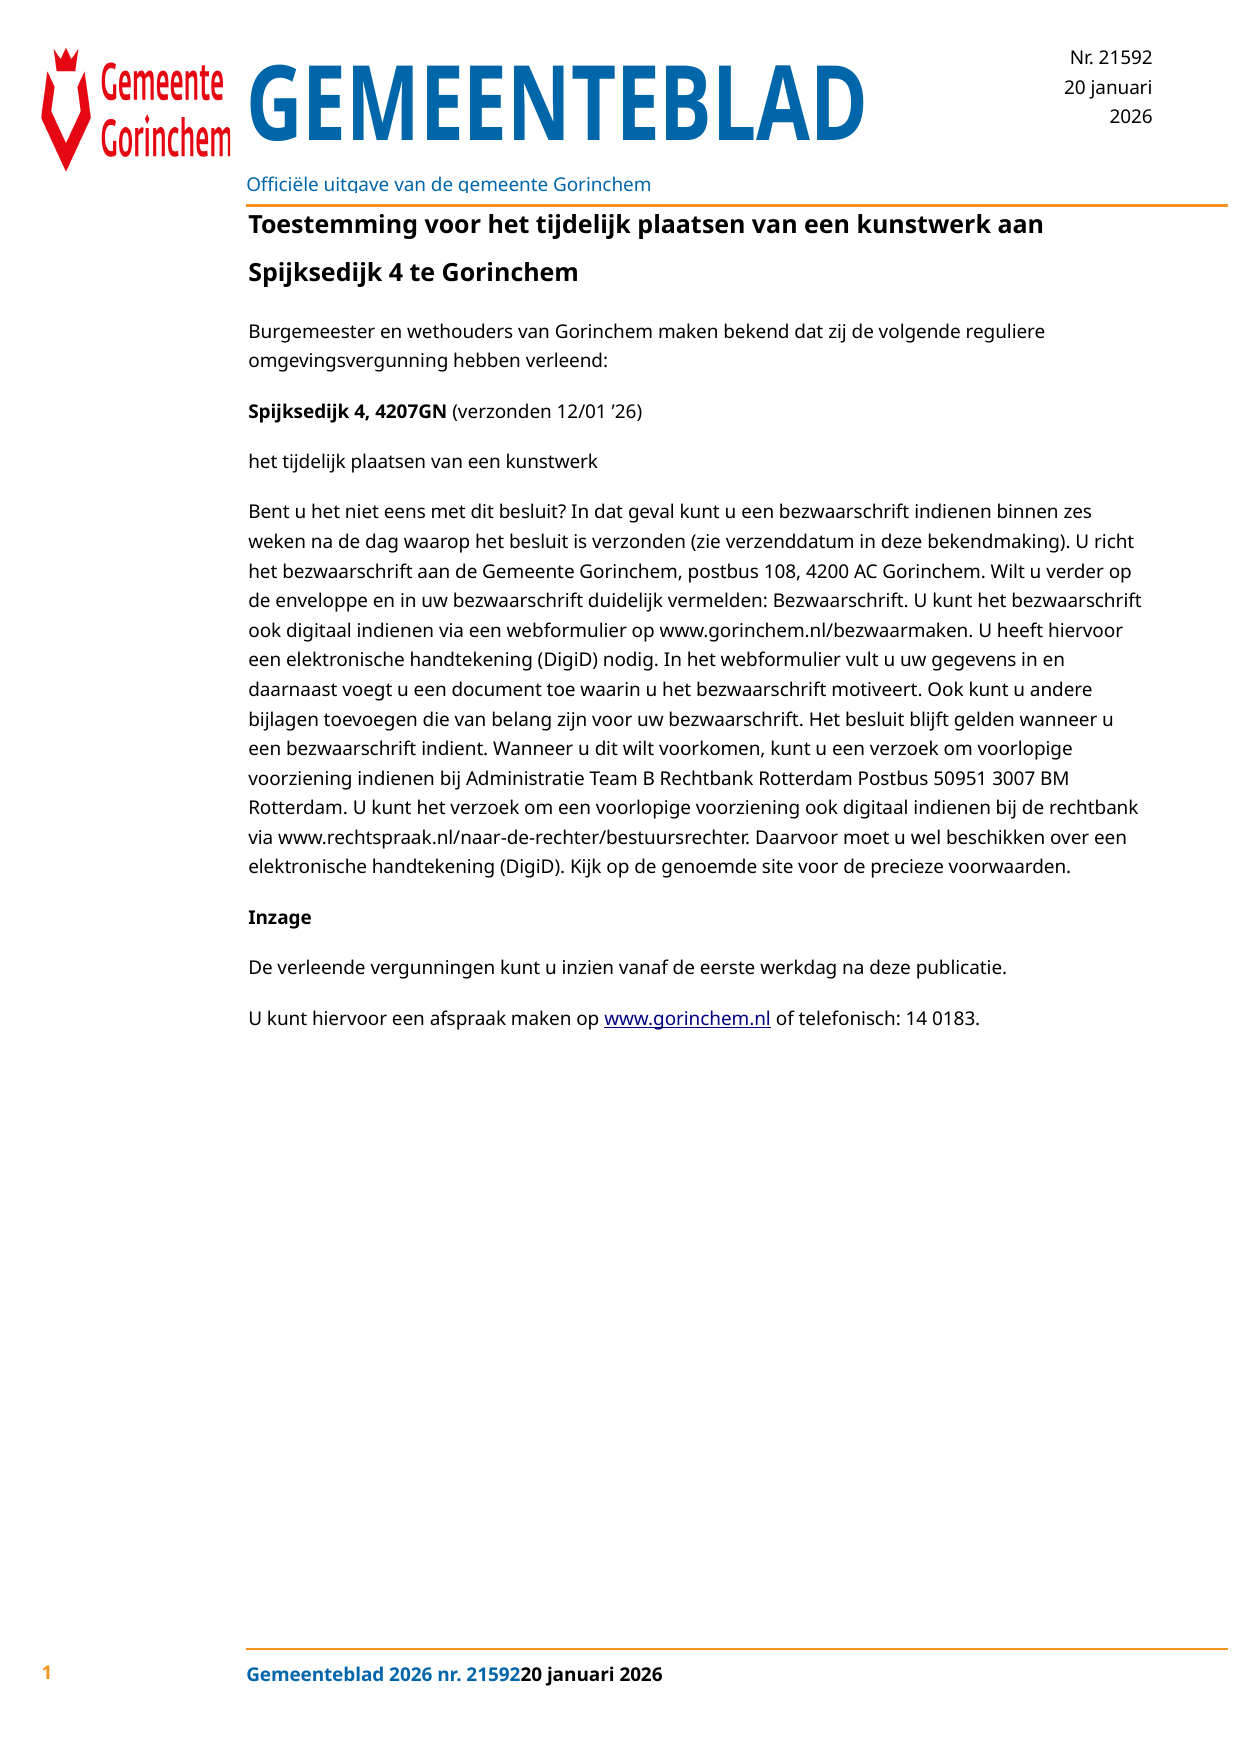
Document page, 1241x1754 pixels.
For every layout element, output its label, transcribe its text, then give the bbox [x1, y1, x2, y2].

text Burgemeester en wethouders van Gorinchem maken bekend dat zij de volgende reguliere omgevingsvergunning hebben verleend: [248, 318, 1152, 373]
text Spijksedijk 4, 4207GN (verzonden 12/01 ’26) [248, 398, 1152, 424]
text U kunt hiervoor een afspraak maken op www.gorinchem.nl of telefonisch: 14 0183. [248, 1005, 1152, 1031]
text De verleende vergunningen kunt u inzien vanaf de eerste werkdag na deze publicatie. [248, 954, 1152, 980]
text Toestemming voor het tijdelijk plaatsen van een kunstwerk aan Spijksedijk 4 te Gorinchem [248, 207, 1152, 288]
picture [41, 47, 231, 172]
text Inzage [248, 904, 1152, 930]
text Bent u het niet eens met dit besluit? In dat geval kunt u een bezwaarschrift indienen binnen zes weken na de dag waarop het besluit is verzonden (zie verzenddatum in deze bekendmaking). U richt het bezwaarschrift aan de Gemeente Gorinchem, postbus 108, 4200 AC Gorinchem. Wilt u verder op de enveloppe en in uw bezwaarschrift duidelijk vermelden: Bezwaarschrift. U kunt het bezwaarschrift ook digitaal indienen via een webformulier op www.gorinchem.nl/bezwaarmaken. U heeft hiervoor een elektronische handtekening (DigiD) nodig. In het webformulier vult u uw gegevens in en daarnaast voegt u een document toe waarin u het bezwaarschrift motiveert. Ook kunt u andere bijlagen toevoegen die van belang zijn voor uw bezwaarschrift. Het besluit blijft gelden wanneer u een bezwaarschrift indient. Wanneer u dit wilt voorkomen, kunt u een verzoek om voorlopige voorziening indienen bij Administratie Team B Rechtbank Rotterdam Postbus 50951 3007 BM Rotterdam. U kunt het verzoek om een voorlopige voorziening ook digitaal indienen bij de rechtbank via www.rechtspraak.nl/naar-de-rechter/bestuursrechter. Daarvoor moet u wel beschikken over een elektronische handtekening (DigiD). Kijk op de genoemde site voor de precieze voorwaarden. [248, 499, 1152, 879]
text het tijdelijk plaatsen van een kunstwerk [248, 448, 1152, 474]
